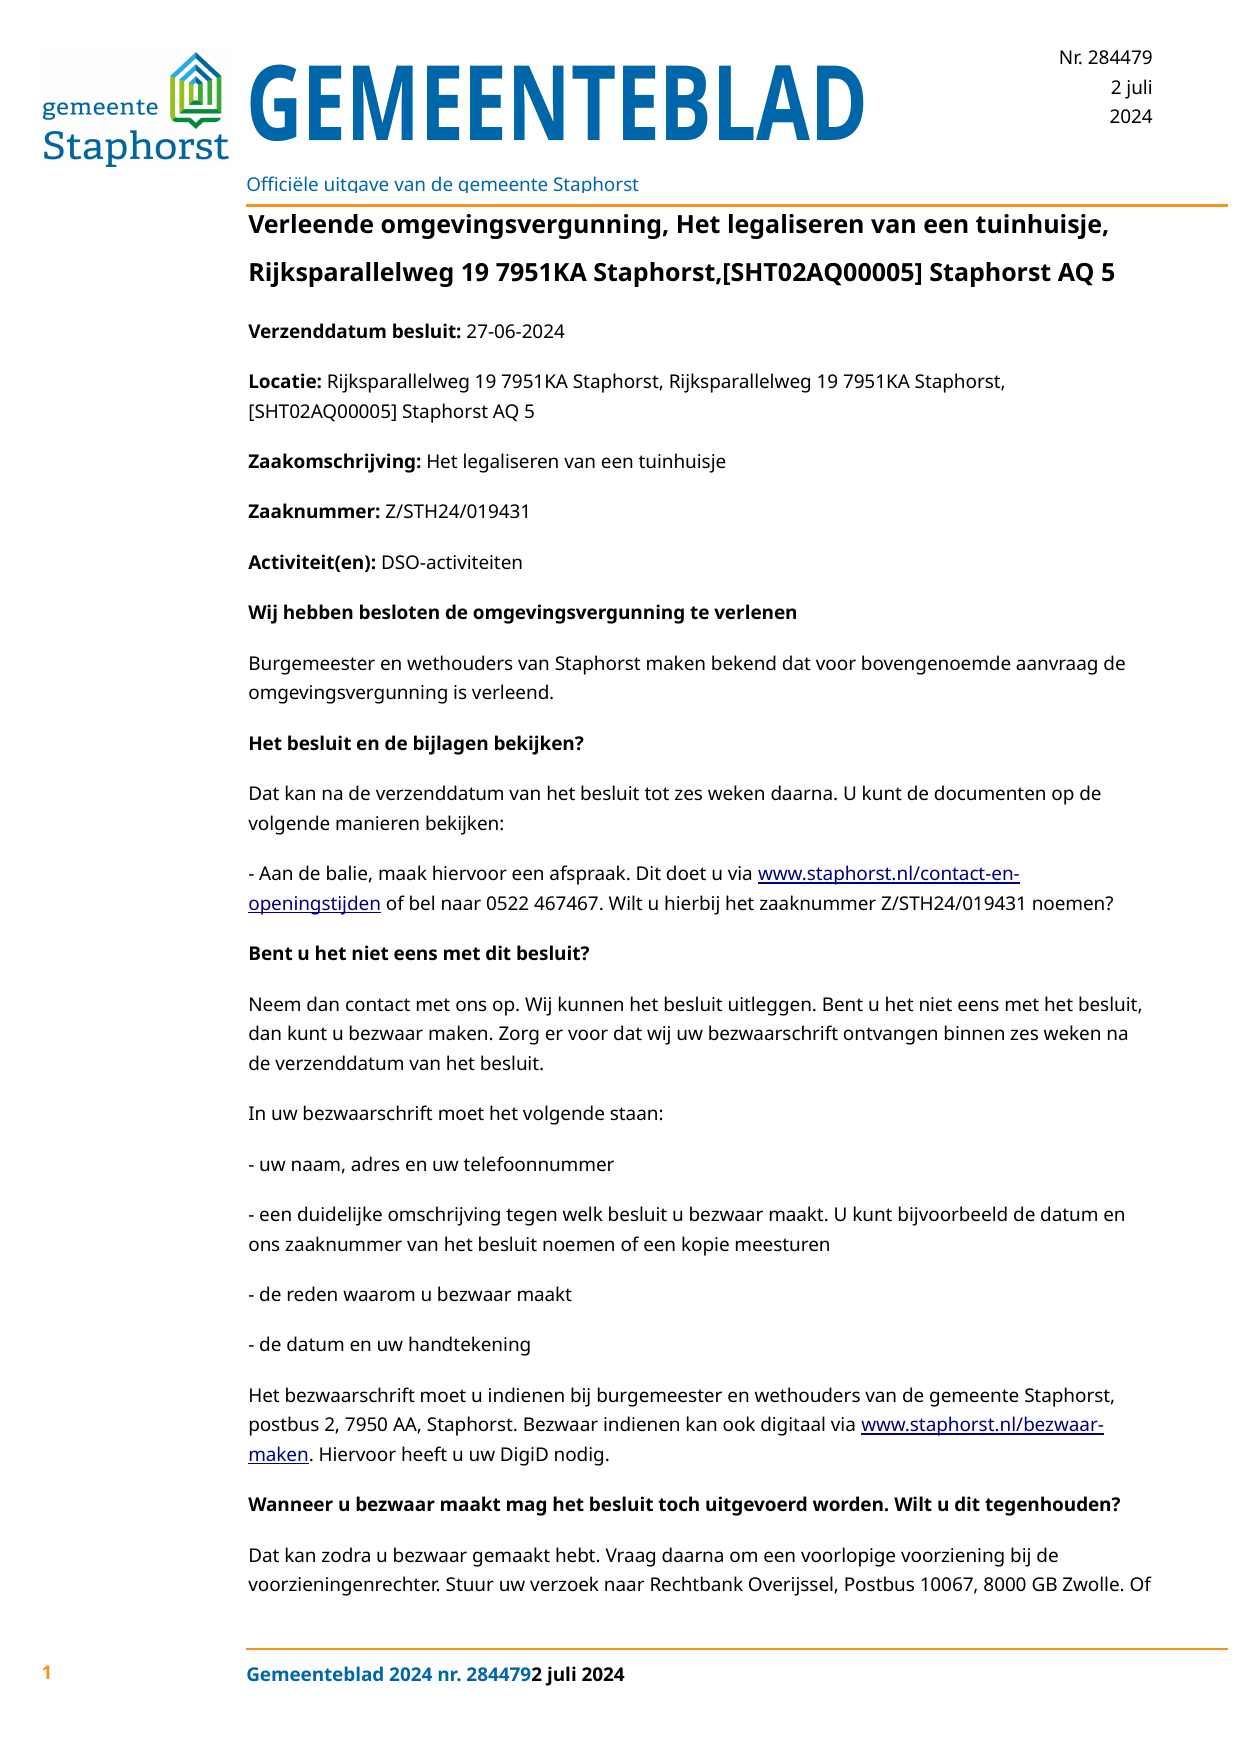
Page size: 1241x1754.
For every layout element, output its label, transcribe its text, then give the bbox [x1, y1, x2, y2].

text - de datum en uw handtekening [248, 1332, 1152, 1357]
text In uw bezwaarschrift moet het volgende staan: [248, 1100, 1152, 1126]
text Het besluit en de bijlagen bekijken? [248, 730, 1152, 756]
text Burgemeester en wethouders van Staphorst maken bekend dat voor bovengenoemde aanvraag de omgevingsvergunning is verleend. [248, 650, 1152, 705]
text Zaakomschrijving: Het legaliseren van een tuinhuisje [248, 448, 1152, 474]
text - een duidelijke omschrijving tegen welk besluit u bezwaar maakt. U kunt bijvoorbeeld de datum en ons zaaknummer van het besluit noemen of een kopie meesturen [248, 1201, 1152, 1257]
text Bent u het niet eens met dit besluit? [248, 940, 1152, 966]
text Locatie: Rijksparallelweg 19 7951KA Staphorst, Rijksparallelweg 19 7951KA Staphorst, [SHT02AQ00005] Staphorst AQ 5 [248, 368, 1152, 424]
text - uw naam, adres en uw telefoonnummer [248, 1151, 1152, 1177]
text Verleende omgevingsvergunning, Het legaliseren van een tuinhuisje, Rijksparallelweg 19 7951KA Staphorst,[SHT02AQ00005] Staphorst AQ 5 [248, 207, 1152, 288]
text Verzenddatum besluit: 27-06-2024 [248, 318, 1152, 344]
picture [41, 47, 231, 172]
text Neem dan contact met ons op. Wij kunnen het besluit uitleggen. Bent u het niet eens met het besluit, dan kunt u bezwaar maken. Zorg er voor dat wij uw bezwaarschrift ontvangen binnen zes weken na de verzenddatum van het besluit. [248, 991, 1152, 1076]
text Wij hebben besloten de omgevingsvergunning te verlenen [248, 599, 1152, 625]
text Zaaknummer: Z/STH24/019431 [248, 499, 1152, 524]
text Activiteit(en): DSO-activiteiten [248, 549, 1152, 575]
text - Aan de balie, maak hiervoor een afspraak. Dit doet u via www.staphorst.nl/contact-en-openingstijden of bel naar 0522 467467. Wilt u hierbij het zaaknummer Z/STH24/019431 noemen? [248, 860, 1152, 916]
text Het bezwaarschrift moet u indienen bij burgemeester en wethouders van de gemeente Staphorst, postbus 2, 7950 AA, Staphorst. Bezwaar indienen kan ook digitaal via www.staphorst.nl/bezwaar-maken. Hiervoor heeft u uw DigiD nodig. [248, 1382, 1152, 1467]
text Wanneer u bezwaar maakt mag het besluit toch uitgevoerd worden. Wilt u dit tegenhouden? [248, 1492, 1152, 1517]
text - de reden waarom u bezwaar maakt [248, 1281, 1152, 1307]
text Dat kan na de verzenddatum van het besluit tot zes weken daarna. U kunt de documenten op de volgende manieren bekijken: [248, 780, 1152, 836]
text Dat kan zodra u bezwaar gemaakt hebt. Vraag daarna om een voorlopige voorziening bij de voorzieningenrechter. Stuur uw verzoek naar Rechtbank Overijssel, Postbus 10067, 8000 GB Zwolle. Of [248, 1542, 1152, 1597]
